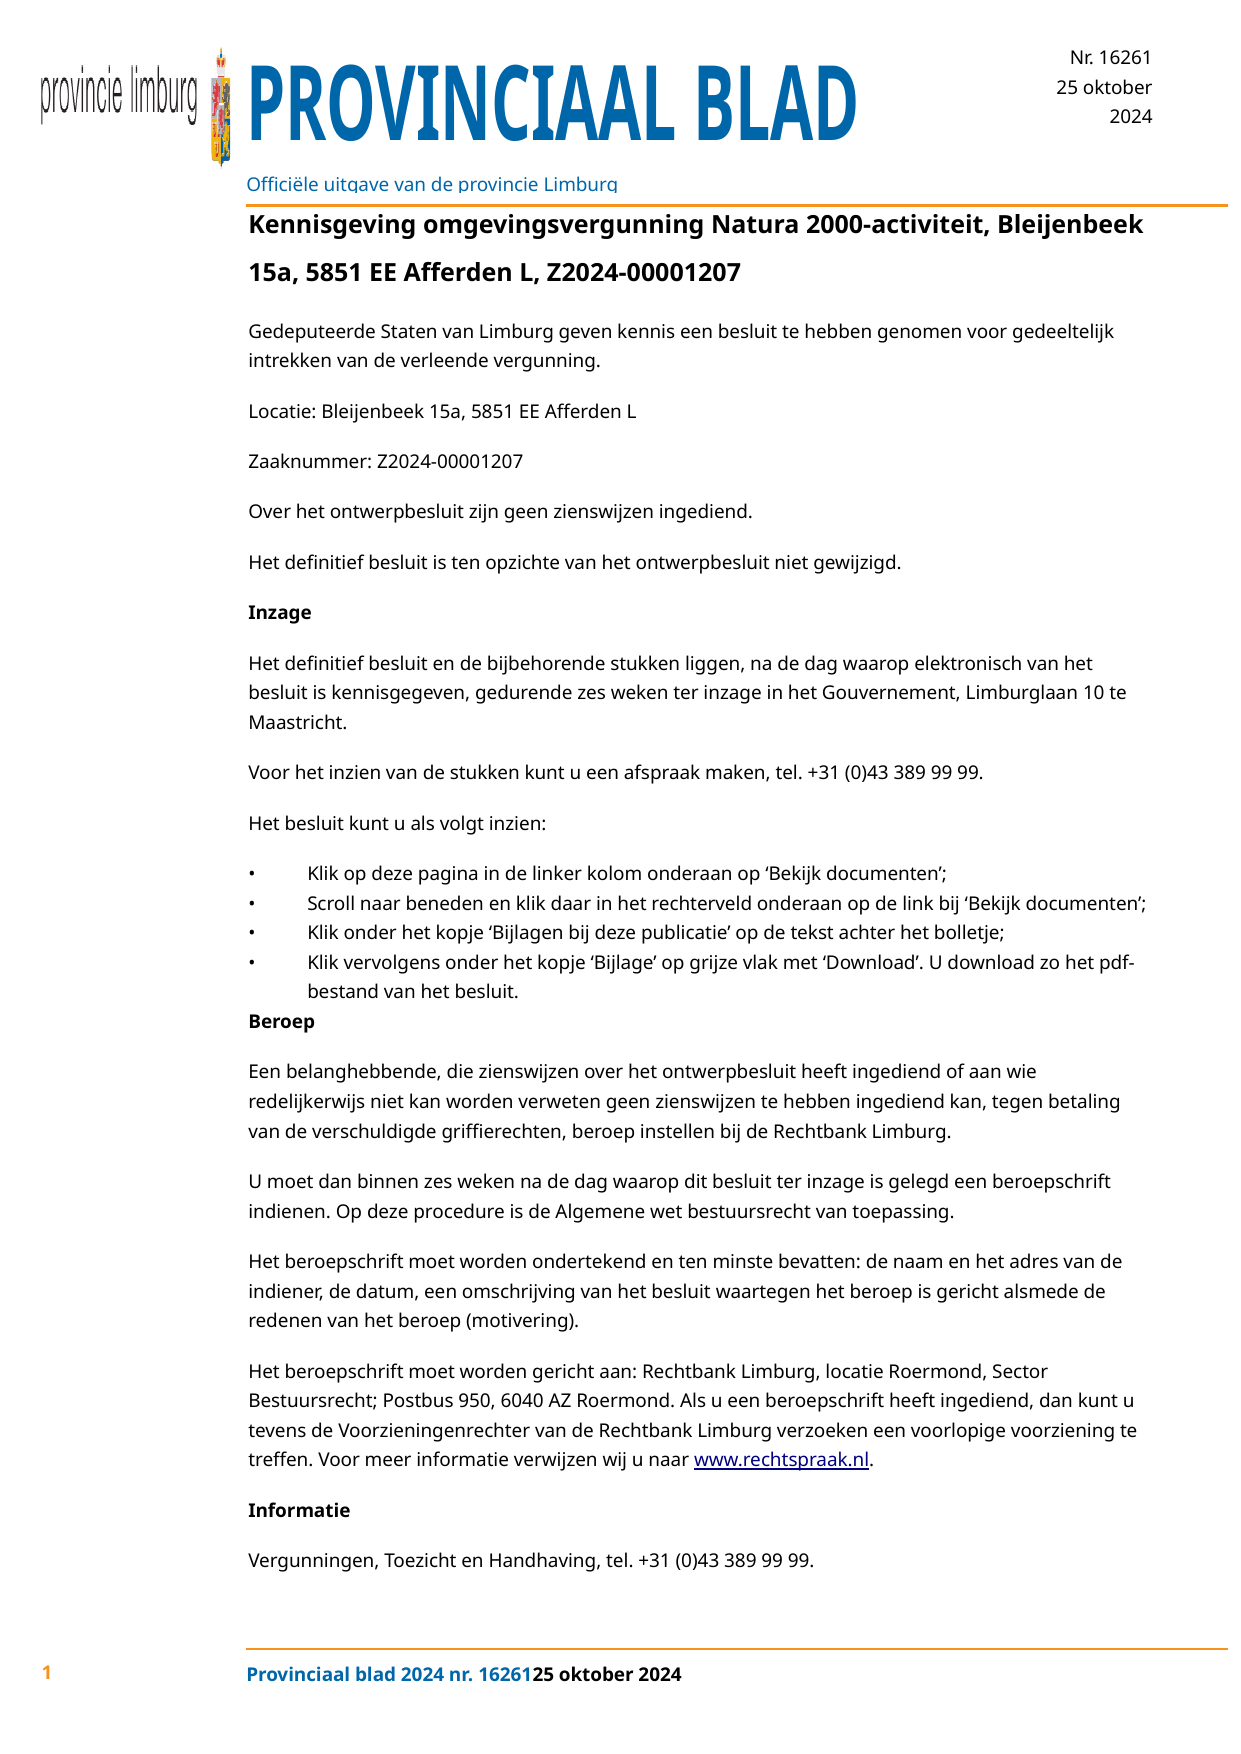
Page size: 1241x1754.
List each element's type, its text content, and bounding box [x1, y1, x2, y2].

picture [41, 47, 231, 172]
text Het besluit kunt u als volgt inzien: [248, 810, 1152, 836]
text Beroep [248, 1008, 1152, 1034]
text Zaaknummer: Z2024-00001207 [248, 448, 1152, 474]
text Een belanghebbende, die zienswijzen over het ontwerpbesluit heeft ingediend of aan wie redelijkerwijs niet kan worden verweten geen zienswijzen te hebben ingediend kan, tegen betaling van de verschuldigde griffierechten, beroep instellen bij de Rechtbank Limburg. [248, 1059, 1152, 1144]
text Vergunningen, Toezicht en Handhaving, tel. +31 (0)43 389 99 99. [248, 1547, 1152, 1573]
text Kennisgeving omgevingsvergunning Natura 2000-activiteit, Bleijenbeek 15a, 5851 EE Afferden L, Z2024-00001207 [248, 207, 1152, 288]
list Klik op deze pagina in de linker kolom onderaan op ‘Bekijk documenten’; [248, 860, 1152, 886]
text Het beroepschrift moet worden gericht aan: Rechtbank Limburg, locatie Roermond, Sector Bestuursrecht; Postbus 950, 6040 AZ Roermond. Als u een beroepschrift heeft ingediend, dan kunt u tevens de Voorzieningenrechter van de Rechtbank Limburg verzoeken een voorlopige voorziening te treffen. Voor meer informatie verwijzen wij u naar www.rechtspraak.nl. [248, 1358, 1152, 1472]
list Scroll naar beneden en klik daar in het rechterveld onderaan op de link bij ‘Bekijk documenten’; [248, 890, 1152, 916]
list Klik onder het kopje ‘Bijlagen bij deze publicatie’ op de tekst achter het bolletje; [248, 919, 1152, 945]
text U moet dan binnen zes weken na de dag waarop dit besluit ter inzage is gelegd een beroepschrift indienen. Op deze procedure is de Algemene wet bestuursrecht van toepassing. [248, 1168, 1152, 1224]
text Gedeputeerde Staten van Limburg geven kennis een besluit te hebben genomen voor gedeeltelijk intrekken van de verleende vergunning. [248, 318, 1152, 373]
text Het definitief besluit en de bijbehorende stukken liggen, na de dag waarop elektronisch van het besluit is kennisgegeven, gedurende zes weken ter inzage in het Gouvernement, Limburglaan 10 te Maastricht. [248, 650, 1152, 735]
text Informatie [248, 1497, 1152, 1523]
text Over het ontwerpbesluit zijn geen zienswijzen ingediend. [248, 499, 1152, 524]
text Inzage [248, 599, 1152, 625]
text Het definitief besluit is ten opzichte van het ontwerpbesluit niet gewijzigd. [248, 549, 1152, 575]
text Locatie: Bleijenbeek 15a, 5851 EE Afferden L [248, 398, 1152, 424]
text Het beroepschrift moet worden ondertekend en ten minste bevatten: de naam en het adres van de indiener, de datum, een omschrijving van het besluit waartegen het beroep is gericht alsmede de redenen van het beroep (motivering). [248, 1248, 1152, 1333]
text Voor het inzien van de stukken kunt u een afspraak maken, tel. +31 (0)43 389 99 99. [248, 759, 1152, 785]
list Klik vervolgens onder het kopje ‘Bijlage’ op grijze vlak met ‘Download’. U download zo het pdf-bestand van het besluit. [248, 949, 1152, 1004]
